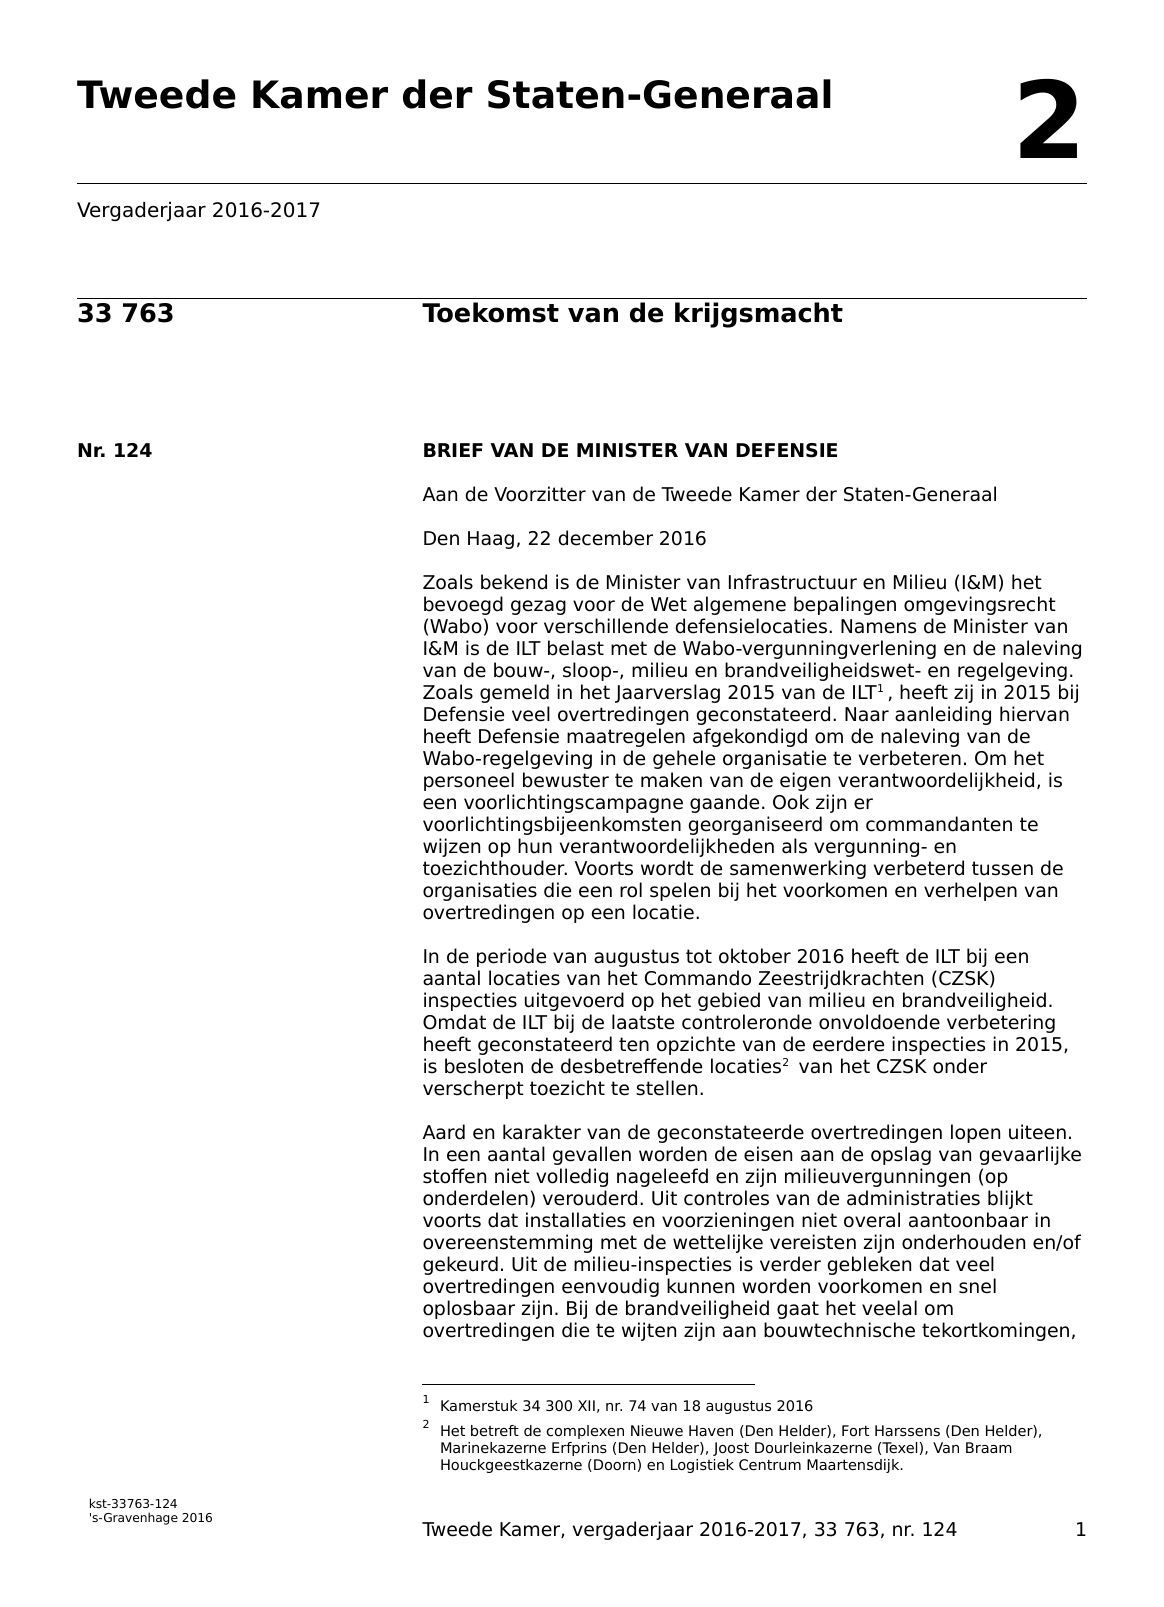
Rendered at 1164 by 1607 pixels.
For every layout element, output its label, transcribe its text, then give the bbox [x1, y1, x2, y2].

subtitle 33 763 Toekomst van de krijgsmacht [77, 299, 1087, 329]
text Aard en karakter van de geconstateerde overtredingen lopen uiteen. In een aantal gevallen worden de eisen aan de opslag van gevaarlijke stoffen niet volledig nageleefd en zijn milieuvergunningen (op onderdelen) verouderd. Uit controles van de administraties blijkt voorts dat installaties en voorzieningen niet overal aantoonbaar in overeenstemming met de wettelijke vereisten zijn onderhouden en/of gekeurd. Uit de milieu-inspecties is verder gebleken dat veel overtredingen eenvoudig kunnen worden voorkomen en snel oplosbaar zijn. Bij de brandveiligheid gaat het veelal om overtredingen die te wijten zijn aan bouwtechnische tekortkomingen, [422, 1122, 1087, 1342]
text Kamerstuk 34 300 XII, nr. 74 van 18 augustus 2016 [422, 1393, 1087, 1416]
text 's-Gravenhage 2016 [88, 1511, 323, 1525]
text kst-33763-124 [88, 1497, 323, 1511]
text In de periode van augustus tot oktober 2016 heeft de ILT bij een aantal locaties van het Commando Zeestrijdkrachten (CZSK) inspecties uitgevoerd op het gebied van milieu en brandveiligheid. Omdat de ILT bij de laatste controleronde onvoldoende verbetering heeft geconstateerd ten opzichte van de eerdere inspecties in 2015, is besloten de desbetreffende locaties van het CZSK onder verscherpt toezicht te stellen. [422, 946, 1087, 1100]
subtitle Nr. 124 BRIEF VAN DE MINISTER VAN DEFENSIE [77, 440, 1087, 462]
table_header 2 [886, 59, 1087, 183]
text Zoals bekend is de Minister van Infrastructuur en Milieu (I&M) het bevoegd gezag voor de Wet algemene bepalingen omgevingsrecht (Wabo) voor verschillende defensielocaties. Namens de Minister van I&M is de ILT belast met de Wabo-vergunningverlening en de naleving van de bouw-, sloop-, milieu en brandveiligheidswet- en regelgeving. Zoals gemeld in het Jaarverslag 2015 van de ILT, heeft zij in 2015 bij Defensie veel overtredingen geconstateerd. Naar aanleiding hiervan heeft Defensie maatregelen afgekondigd om de naleving van de Wabo-regelgeving in de gehele organisatie te verbeteren. Om het personeel bewuster te maken van de eigen verantwoordelijkheid, is een voorlichtingscampagne gaande. Ook zijn er voorlichtingsbijeenkomsten georganiseerd om commandanten te wijzen op hun verantwoordelijkheden als vergunning- en toezichthouder. Voorts wordt de samenwerking verbeterd tussen de organisaties die een rol spelen bij het voorkomen en verhelpen van overtredingen op een locatie. [422, 572, 1087, 924]
text Aan de Voorzitter van de Tweede Kamer der Staten-Generaal [422, 484, 1087, 506]
text Den Haag, 22 december 2016 [422, 528, 1087, 550]
table_header Tweede Kamer der Staten-Generaal [77, 59, 886, 183]
text Het betreft de complexen Nieuwe Haven (Den Helder), Fort Harssens (Den Helder), Marinekazerne Erfprins (Den Helder), Joost Dourleinkazerne (Texel), Van Braam Houckgeestkazerne (Doorn) en Logistiek Centrum Maartensdijk. [422, 1418, 1087, 1474]
table_cell Vergaderjaar 2016-2017 [77, 184, 1087, 298]
